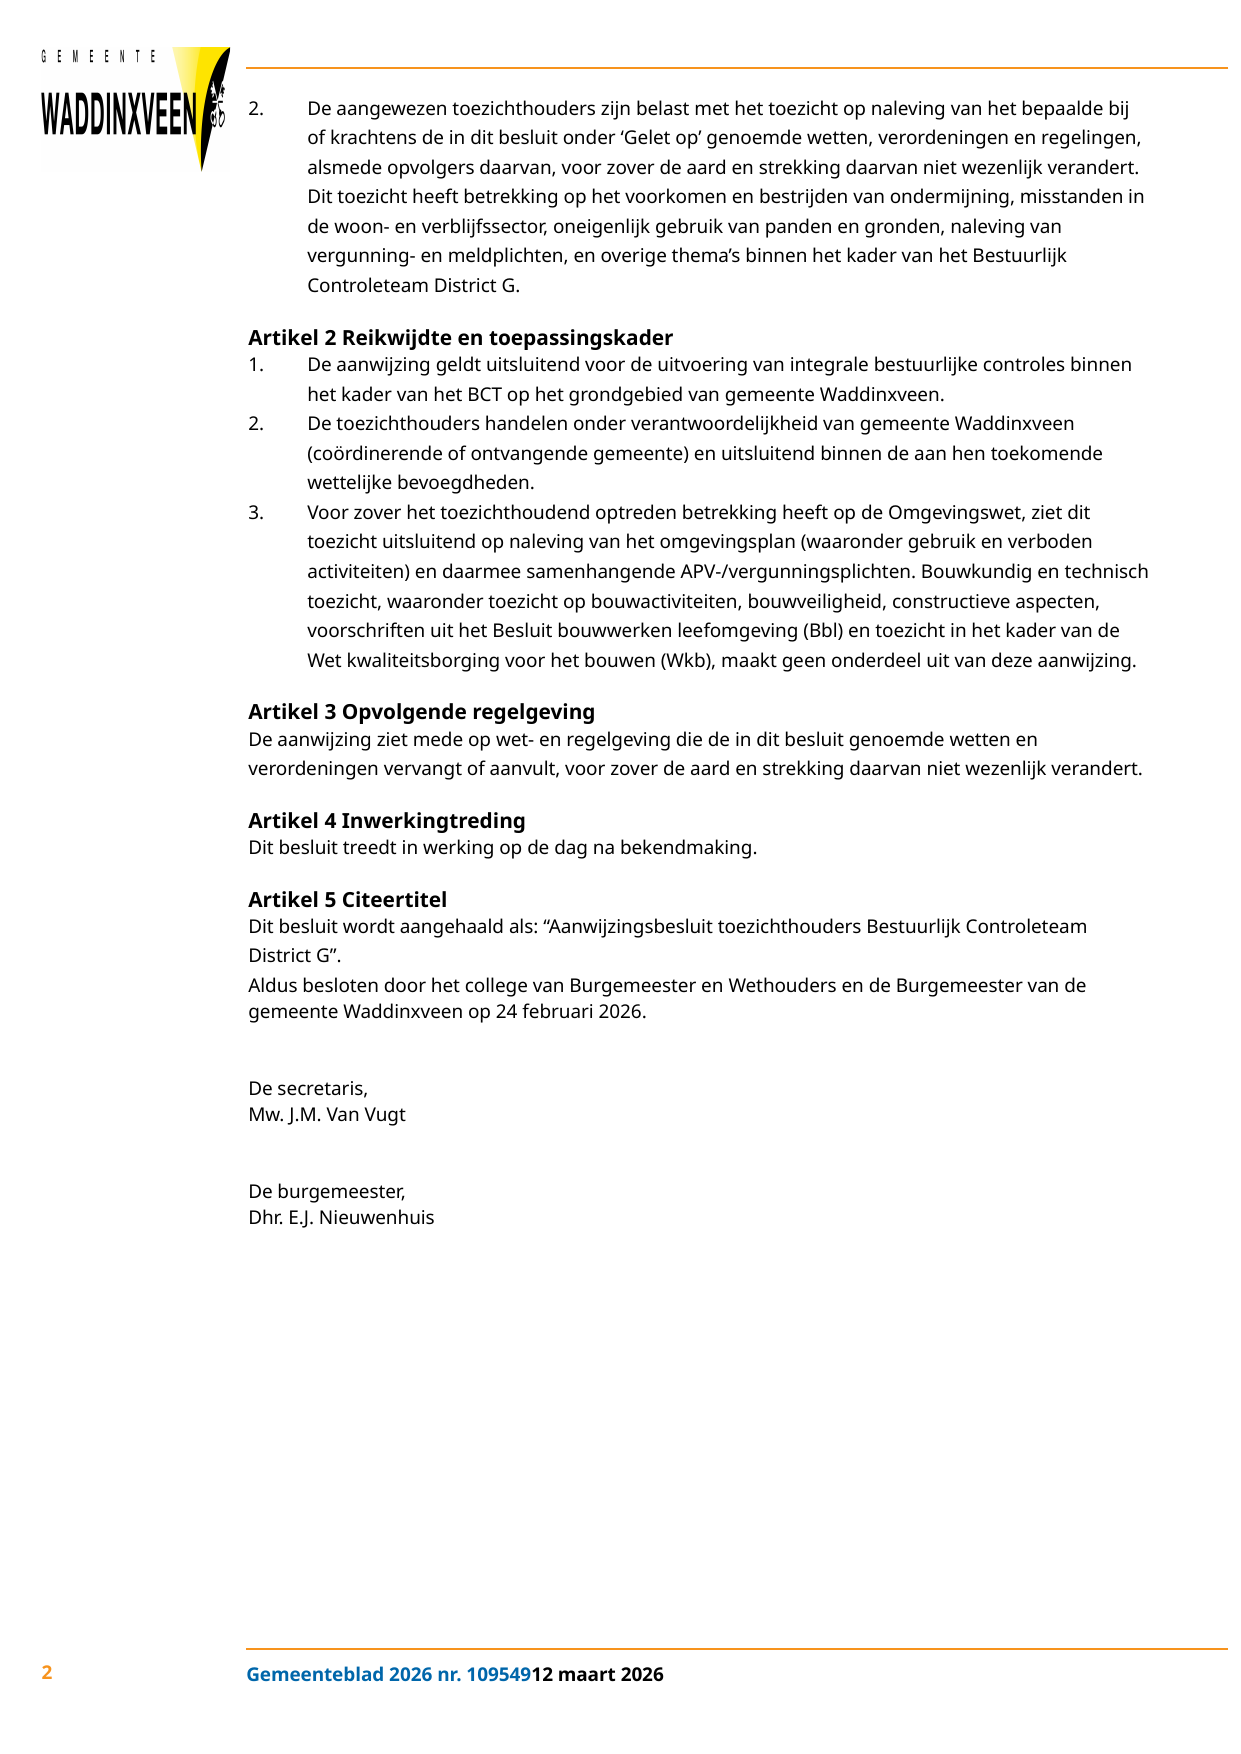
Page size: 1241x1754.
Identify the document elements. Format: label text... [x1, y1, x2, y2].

text Artikel 3 Opvolgende regelgeving [248, 697, 1152, 726]
text Artikel 5 Citeertitel [248, 885, 1152, 913]
text Artikel 4 Inwerkingtreding [248, 806, 1152, 834]
text De aanwijzing ziet mede op wet- en regelgeving die de in dit besluit genoemde wetten en verordeningen vervangt of aanvult, voor zover de aard en strekking daarvan niet wezenlijk verandert. [248, 726, 1152, 781]
text Dit besluit treedt in werking op de dag na bekendmaking. [248, 834, 1152, 860]
list De aanwijzing geldt uitsluitend voor de uitvoering van integrale bestuurlijke controles binnen het kader van het BCT op het grondgebied van gemeente Waddinxveen. [248, 351, 1152, 406]
text Dit besluit wordt aangehaald als: “Aanwijzingsbesluit toezichthouders Bestuurlijk Controleteam District G”. [248, 913, 1152, 968]
text Mw. J.M. Van Vugt [248, 1101, 1152, 1127]
text Aldus besloten door het college van Burgemeester en Wethouders en de Burgemeester van de gemeente Waddinxveen op 24 februari 2026. [248, 972, 1152, 1024]
text De secretaris, [248, 1075, 1152, 1101]
list Voor zover het toezichthoudend optreden betrekking heeft op de Omgevingswet, ziet dit toezicht uitsluitend op naleving van het omgevingsplan (waaronder gebruik en verboden activiteiten) en daarmee samenhangende APV-/vergunningsplichten. Bouwkundig en technisch toezicht, waaronder toezicht op bouwactiviteiten, bouwveiligheid, constructieve aspecten, voorschriften uit het Besluit bouwwerken leefomgeving (Bbl) en toezicht in het kader van de Wet kwaliteitsborging voor het bouwen (Wkb), maakt geen onderdeel uit van deze aanwijzing. [248, 499, 1152, 673]
list De toezichthouders handelen onder verantwoordelijkheid van gemeente Waddinxveen (coördinerende of ontvangende gemeente) en uitsluitend binnen de aan hen toekomende wettelijke bevoegdheden. [248, 410, 1152, 495]
text Artikel 2 Reikwijdte en toepassingskader [248, 323, 1152, 351]
text De burgemeester, [248, 1178, 1152, 1204]
picture [41, 47, 231, 172]
text Dhr. E.J. Nieuwenhuis [248, 1204, 1152, 1229]
list De aangewezen toezichthouders zijn belast met het toezicht op naleving van het bepaalde bij of krachtens de in dit besluit onder ‘Gelet op’ genoemde wetten, verordeningen en regelingen, alsmede opvolgers daarvan, voor zover de aard en strekking daarvan niet wezenlijk verandert. Dit toezicht heeft betrekking op het voorkomen en bestrijden van ondermijning, misstanden in de woon- en verblijfssector, oneigenlijk gebruik van panden en gronden, naleving van vergunning- en meldplichten, en overige thema’s binnen het kader van het Bestuurlijk Controleteam District G. [248, 95, 1152, 298]
